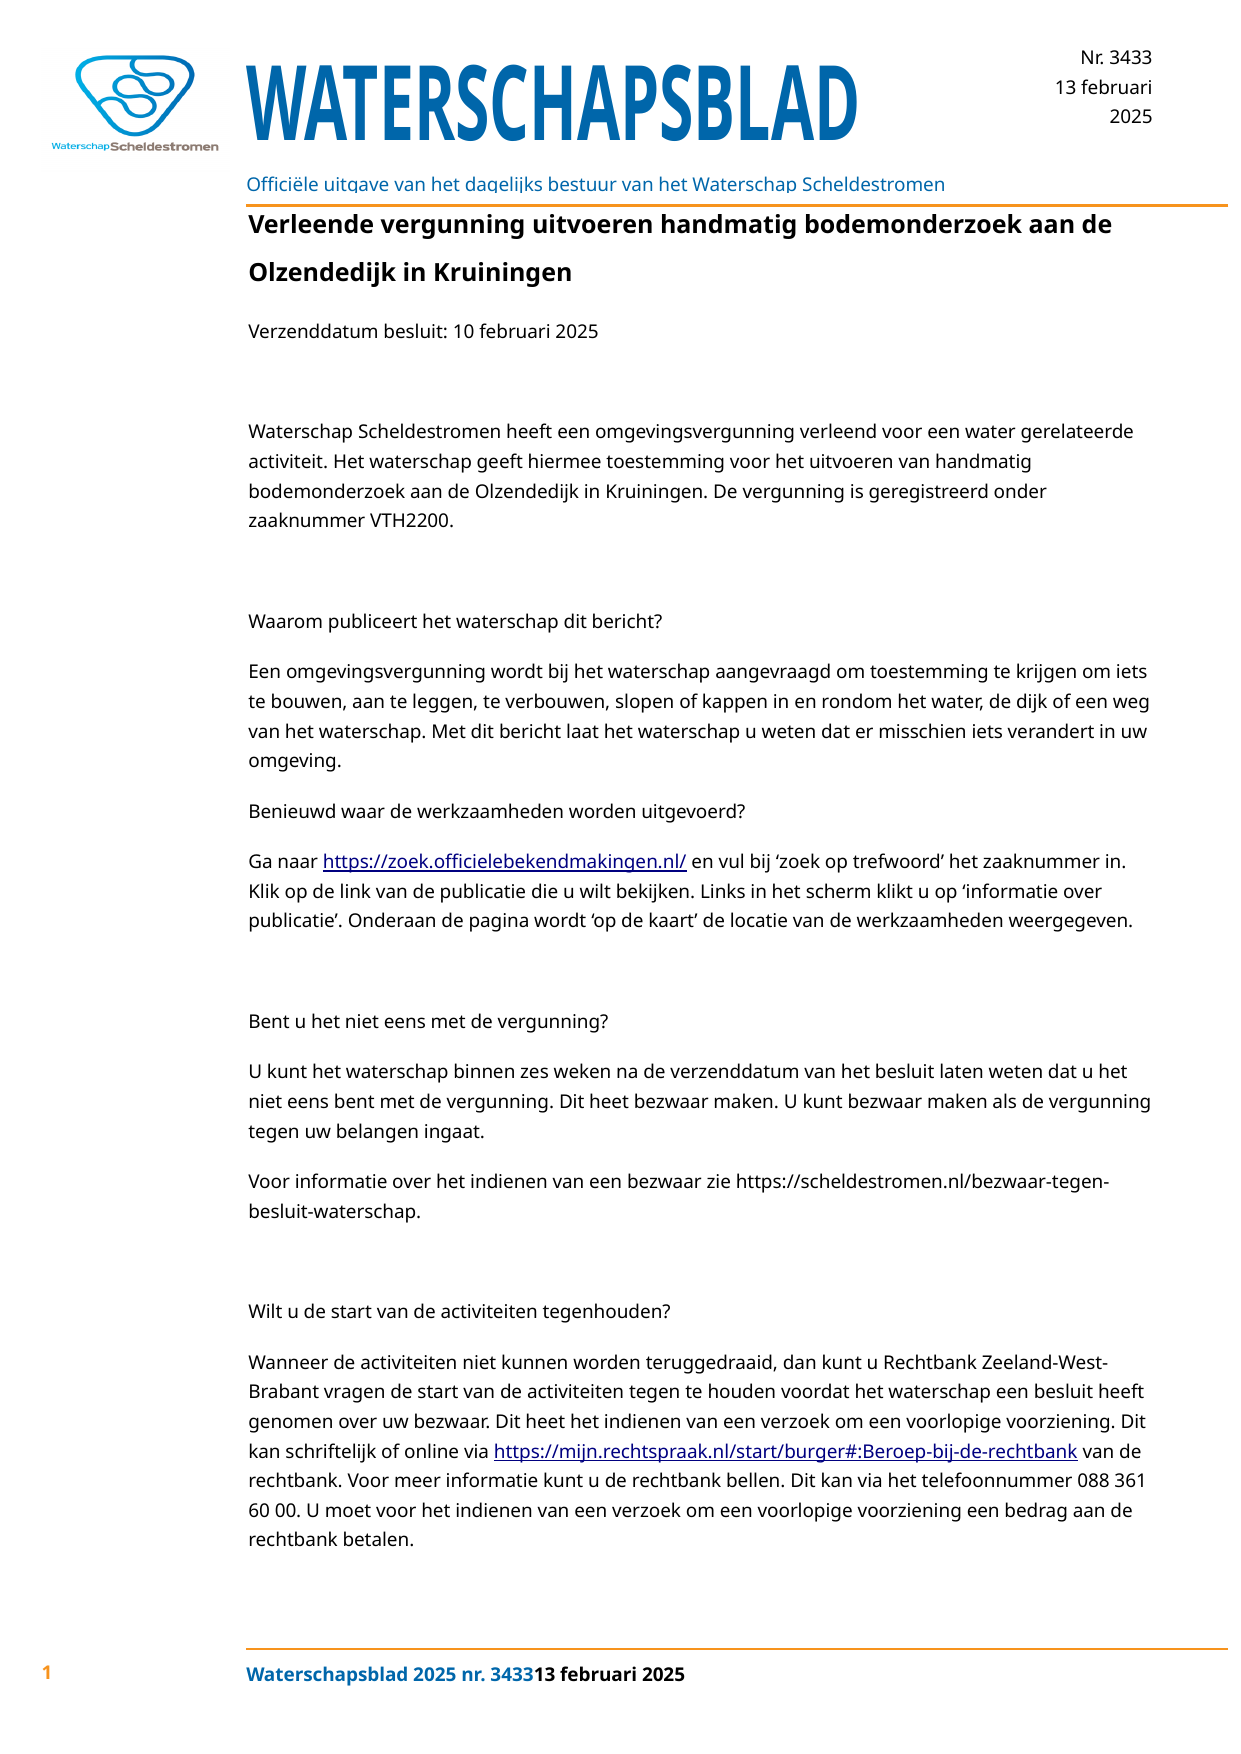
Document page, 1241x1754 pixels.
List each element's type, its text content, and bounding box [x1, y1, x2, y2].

text Bent u het niet eens met de vergunning? [248, 1008, 1152, 1034]
text Een omgevingsvergunning wordt bij het waterschap aangevraagd om toestemming te krijgen om iets te bouwen, aan te leggen, te verbouwen, slopen of kappen in en rondom het water, de dijk of een weg van het waterschap. Met dit bericht laat het waterschap u weten dat er misschien iets verandert in uw omgeving. [248, 659, 1152, 773]
text Wilt u de start van de activiteiten tegenhouden? [248, 1299, 1152, 1324]
text Waarom publiceert het waterschap dit bericht? [248, 608, 1152, 634]
text Waterschap Scheldestromen heeft een omgevingsvergunning verleend voor een water gerelateerde activiteit. Het waterschap geeft hiermee toestemming voor het uitvoeren van handmatig bodemonderzoek aan de Olzendedijk in Kruiningen. De vergunning is geregistreerd onder zaaknummer VTH2200. [248, 419, 1152, 533]
text Benieuwd waar de werkzaamheden worden uitgevoerd? [248, 798, 1152, 824]
picture [41, 47, 231, 172]
text Voor informatie over het indienen van een bezwaar zie https://scheldestromen.nl/bezwaar-tegen-besluit-waterschap. [248, 1168, 1152, 1224]
text U kunt het waterschap binnen zes weken na de verzenddatum van het besluit laten weten dat u het niet eens bent met de vergunning. Dit heet bezwaar maken. U kunt bezwaar maken als de vergunning tegen uw belangen ingaat. [248, 1059, 1152, 1144]
text Verleende vergunning uitvoeren handmatig bodemonderzoek aan de Olzendedijk in Kruiningen [248, 207, 1152, 288]
text Verzenddatum besluit: 10 februari 2025 [248, 318, 1152, 344]
text Wanneer de activiteiten niet kunnen worden teruggedraaid, dan kunt u Rechtbank Zeeland-West-Brabant vragen de start van de activiteiten tegen te houden voordat het waterschap een besluit heeft genomen over uw bezwaar. Dit heet het indienen van een verzoek om een voorlopige voorziening. Dit kan schriftelijk of online via https://mijn.rechtspraak.nl/start/burger#:Beroep-bij-de-rechtbank van de rechtbank. Voor meer informatie kunt u de rechtbank bellen. Dit kan via het telefoonnummer 088 361 60 00. U moet voor het indienen van een verzoek om een voorlopige voorziening een bedrag aan de rechtbank betalen. [248, 1349, 1152, 1552]
text Ga naar https://zoek.officielebekendmakingen.nl/ en vul bij ‘zoek op trefwoord’ het zaaknummer in. Klik op de link van de publicatie die u wilt bekijken. Links in het scherm klikt u op ‘informatie over publicatie’. Onderaan de pagina wordt ‘op de kaart’ de locatie van de werkzaamheden weergegeven. [248, 848, 1152, 933]
